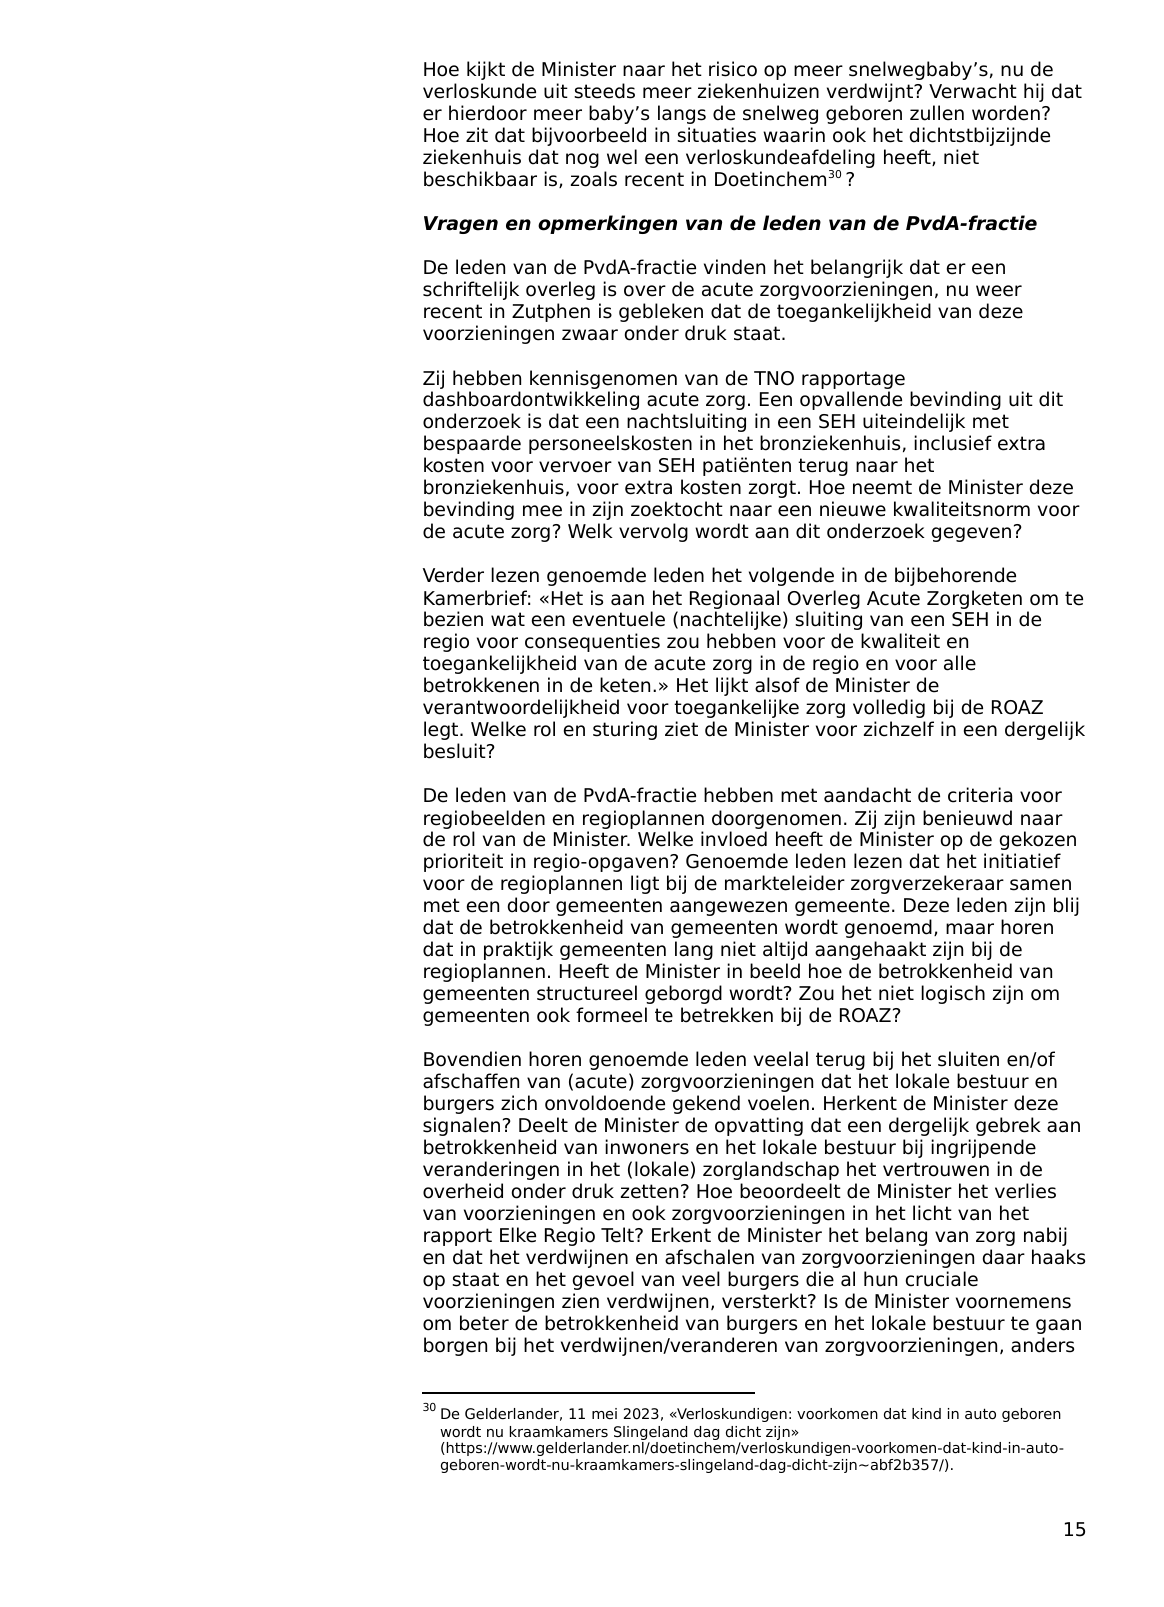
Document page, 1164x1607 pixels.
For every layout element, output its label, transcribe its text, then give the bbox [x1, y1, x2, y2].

text Bovendien horen genoemde leden veelal terug bij het sluiten en/of afschaffen van (acute) zorgvoorzieningen dat het lokale bestuur en burgers zich onvoldoende gekend voelen. Herkent de Minister deze signalen? Deelt de Minister de opvatting dat een dergelijk gebrek aan betrokkenheid van inwoners en het lokale bestuur bij ingrijpende veranderingen in het (lokale) zorglandschap het vertrouwen in de overheid onder druk zetten? Hoe beoordeelt de Minister het verlies van voorzieningen en ook zorgvoorzieningen in het licht van het rapport Elke Regio Telt? Erkent de Minister het belang van zorg nabij en dat het verdwijnen en afschalen van zorgvoorzieningen daar haaks op staat en het gevoel van veel burgers die al hun cruciale voorzieningen zien verdwijnen, versterkt? Is de Minister voornemens om beter de betrokkenheid van burgers en het lokale bestuur te gaan borgen bij het verdwijnen/veranderen van zorgvoorzieningen, anders [422, 1049, 1087, 1357]
text Verder lezen genoemde leden het volgende in de bijbehorende Kamerbrief: «Het is aan het Regionaal Overleg Acute Zorgketen om te bezien wat een eventuele (nachtelijke) sluiting van een SEH in de regio voor consequenties zou hebben voor de kwaliteit en toegankelijkheid van de acute zorg in de regio en voor alle betrokkenen in de keten.» Het lijkt alsof de Minister de verantwoordelijkheid voor toegankelijke zorg volledig bij de ROAZ legt. Welke rol en sturing ziet de Minister voor zichzelf in een dergelijk besluit? [422, 565, 1087, 763]
text De leden van de PvdA-fractie vinden het belangrijk dat er een schriftelijk overleg is over de acute zorgvoorzieningen, nu weer recent in Zutphen is gebleken dat de toegankelijkheid van deze voorzieningen zwaar onder druk staat. [422, 257, 1087, 345]
text De leden van de PvdA-fractie hebben met aandacht de criteria voor regiobeelden en regioplannen doorgenomen. Zij zijn benieuwd naar de rol van de Minister. Welke invloed heeft de Minister op de gekozen prioriteit in regio-opgaven? Genoemde leden lezen dat het initiatief voor de regioplannen ligt bij de markteleider zorgverzekeraar samen met een door gemeenten aangewezen gemeente. Deze leden zijn blij dat de betrokkenheid van gemeenten wordt genoemd, maar horen dat in praktijk gemeenten lang niet altijd aangehaakt zijn bij de regioplannen. Heeft de Minister in beeld hoe de betrokkenheid van gemeenten structureel geborgd wordt? Zou het niet logisch zijn om gemeenten ook formeel te betrekken bij de ROAZ? [422, 785, 1087, 1027]
text Hoe kijkt de Minister naar het risico op meer snelwegbaby’s, nu de verloskunde uit steeds meer ziekenhuizen verdwijnt? Verwacht hij dat er hierdoor meer baby’s langs de snelweg geboren zullen worden? Hoe zit dat bijvoorbeeld in situaties waarin ook het dichtstbijzijnde ziekenhuis dat nog wel een verloskundeafdeling heeft, niet beschikbaar is, zoals recent in Doetinchem? [422, 59, 1087, 191]
text De Gelderlander, 11 mei 2023, «Verloskundigen: voorkomen dat kind in auto geboren wordt nu kraamkamers Slingeland dag dicht zijn» (https://www.gelderlander.nl/doetinchem/verloskundigen-voorkomen-dat-kind-in-auto-geboren-wordt-nu-kraamkamers-slingeland-dag-dicht-zijn~abf2b357/). [422, 1402, 1087, 1474]
subtitle Vragen en opmerkingen van de leden van de PvdA-fractie [422, 213, 1087, 235]
text Zij hebben kennisgenomen van de TNO rapportage dashboardontwikkeling acute zorg. Een opvallende bevinding uit dit onderzoek is dat een nachtsluiting in een SEH uiteindelijk met bespaarde personeelskosten in het bronziekenhuis, inclusief extra kosten voor vervoer van SEH patiënten terug naar het bronziekenhuis, voor extra kosten zorgt. Hoe neemt de Minister deze bevinding mee in zijn zoektocht naar een nieuwe kwaliteitsnorm voor de acute zorg? Welk vervolg wordt aan dit onderzoek gegeven? [422, 367, 1087, 543]
